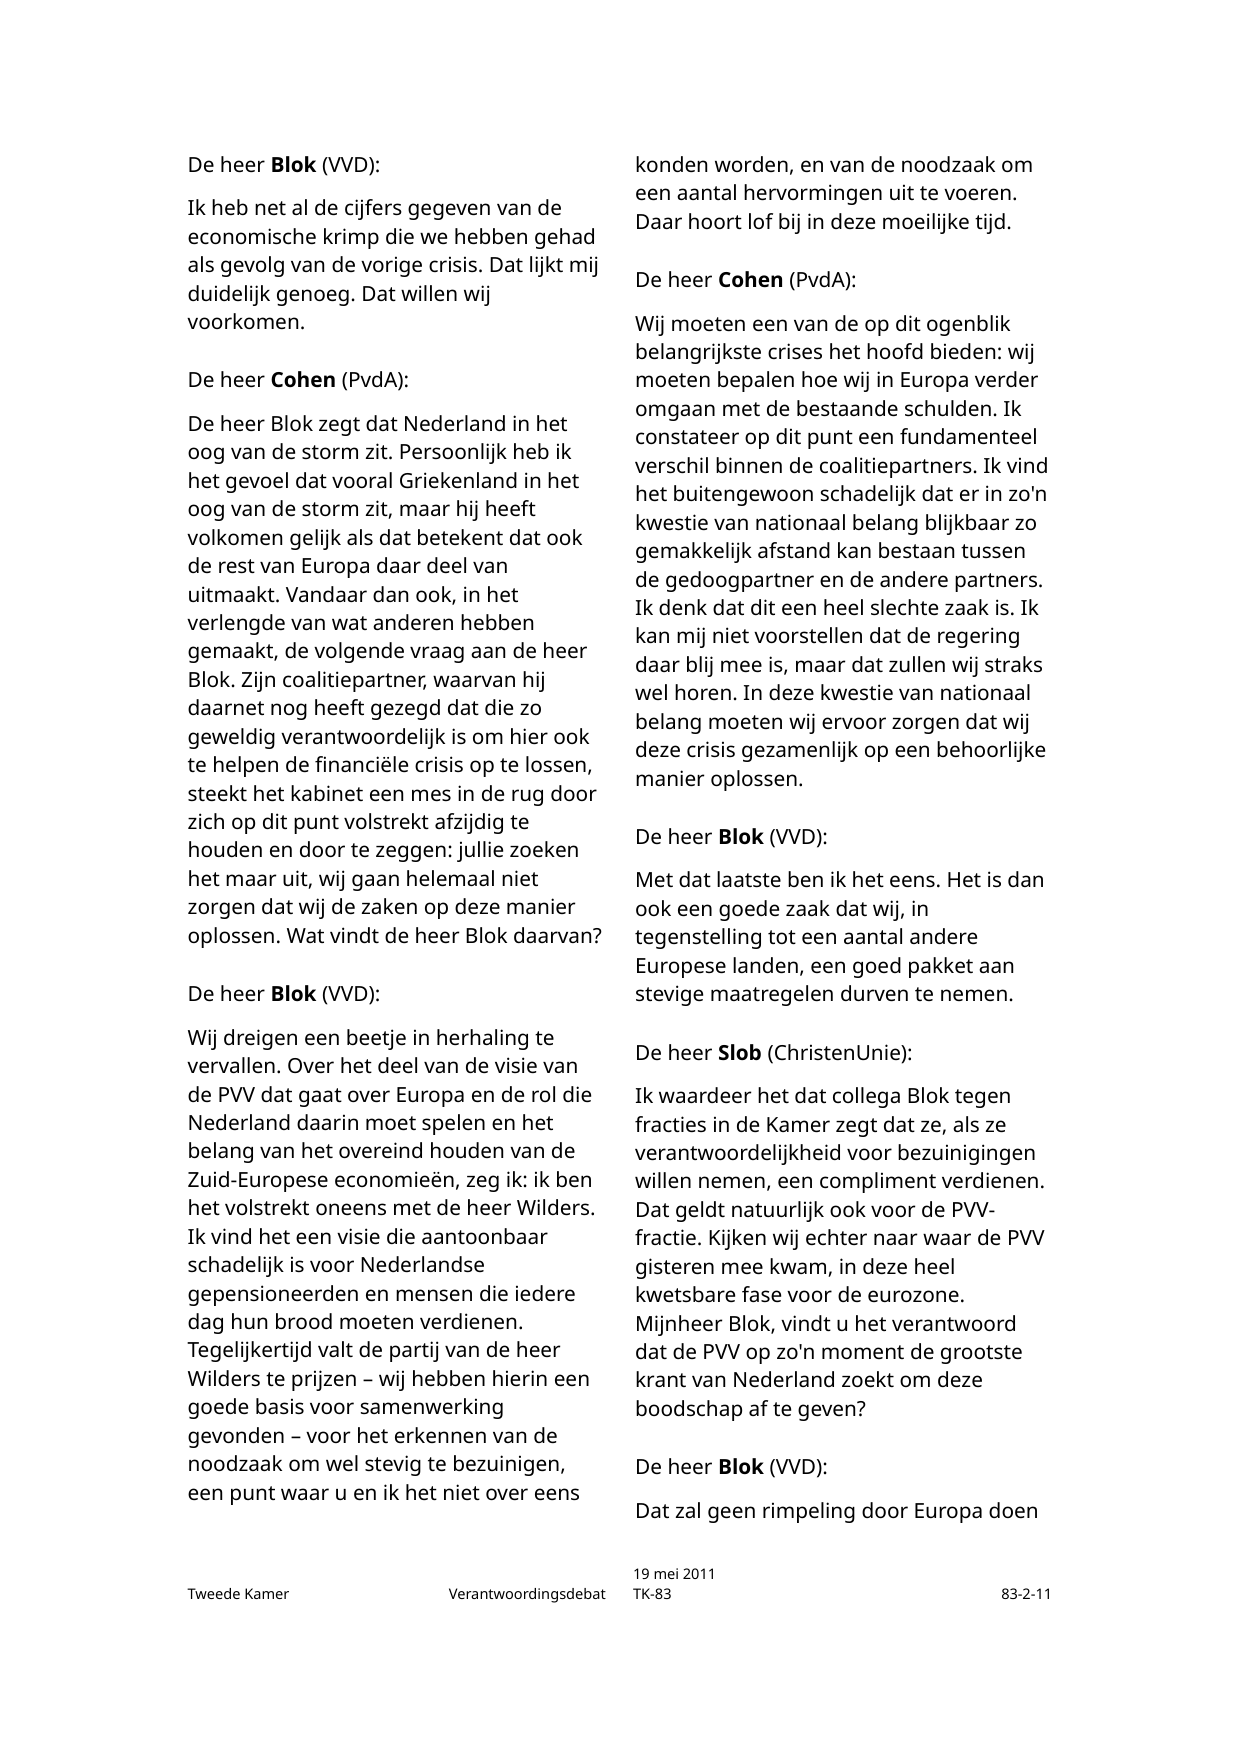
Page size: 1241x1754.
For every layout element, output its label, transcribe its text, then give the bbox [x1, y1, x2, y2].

text Ik heb net al de cijfers gegeven van de economische krimp die we hebben gehad als gevolg van de vorige crisis. Dat lijkt mij duidelijk genoeg. Dat willen wij voorkomen. [187, 193, 605, 336]
text Dat zal geen rimpeling door Europa doen [635, 1496, 1053, 1524]
text Wij dreigen een beetje in herhaling te vervallen. Over het deel van de visie van de PVV dat gaat over Europa en de rol die Nederland daarin moet spelen en het belang van het overeind houden van de Zuid-Europese economieën, zeg ik: ik ben het volstrekt oneens met de heer Wilders. Ik vind het een visie die aantoonbaar schadelijk is voor Nederlandse gepensioneerden en mensen die iedere dag hun brood moeten verdienen. Tegelijkertijd valt de partij van de heer Wilders te prijzen – wij hebben hierin een goede basis voor samenwerking gevonden – voor het erkennen van de noodzaak om wel stevig te bezuinigen, een punt waar u en ik het niet over eens [187, 1023, 605, 1506]
text De heer Slob (ChristenUnie): [635, 1038, 1053, 1066]
text De heer Blok zegt dat Nederland in het oog van de storm zit. Persoonlijk heb ik het gevoel dat vooral Griekenland in het oog van de storm zit, maar hij heeft volkomen gelijk als dat betekent dat ook de rest van Europa daar deel van uitmaakt. Vandaar dan ook, in het verlengde van wat anderen hebben gemaakt, de volgende vraag aan de heer Blok. Zijn coalitiepartner, waarvan hij daarnet nog heeft gezegd dat die zo geweldig verantwoordelijk is om hier ook te helpen de financiële crisis op te lossen, steekt het kabinet een mes in de rug door zich op dit punt volstrekt afzijdig te houden en door te zeggen: jullie zoeken het maar uit, wij gaan helemaal niet zorgen dat wij de zaken op deze manier oplossen. Wat vindt de heer Blok daarvan? [187, 409, 605, 949]
text Ik waardeer het dat collega Blok tegen fracties in de Kamer zegt dat ze, als ze verantwoordelijkheid voor bezuinigingen willen nemen, een compliment verdienen. Dat geldt natuurlijk ook voor de PVV-fractie. Kijken wij echter naar waar de PVV gisteren mee kwam, in deze heel kwetsbare fase voor de eurozone. Mijnheer Blok, vindt u het verantwoord dat de PVV op zo'n moment de grootste krant van Nederland zoekt om deze boodschap af te geven? [635, 1081, 1053, 1422]
text Met dat laatste ben ik het eens. Het is dan ook een goede zaak dat wij, in tegenstelling tot een aantal andere Europese landen, een goed pakket aan stevige maatregelen durven te nemen. [635, 866, 1053, 1008]
text konden worden, en van de noodzaak om een aantal hervormingen uit te voeren. Daar hoort lof bij in deze moeilijke tijd. [635, 150, 1053, 235]
text Wij moeten een van de op dit ogenblik belangrijkste crises het hoofd bieden: wij moeten bepalen hoe wij in Europa verder omgaan met de bestaande schulden. Ik constateer op dit punt een fundamenteel verschil binnen de coalitiepartners. Ik vind het buitengewoon schadelijk dat er in zo'n kwestie van nationaal belang blijkbaar zo gemakkelijk afstand kan bestaan tussen de gedoogpartner en de andere partners. Ik denk dat dit een heel slechte zaak is. Ik kan mij niet voorstellen dat de regering daar blij mee is, maar dat zullen wij straks wel horen. In deze kwestie van nationaal belang moeten wij ervoor zorgen dat wij deze crisis gezamenlijk op een behoorlijke manier oplossen. [635, 309, 1053, 792]
text De heer Blok (VVD): [187, 150, 605, 178]
text De heer Blok (VVD): [635, 822, 1053, 851]
text De heer Cohen (PvdA): [187, 366, 605, 394]
text De heer Blok (VVD): [187, 979, 605, 1008]
text De heer Blok (VVD): [635, 1452, 1053, 1481]
text De heer Cohen (PvdA): [635, 265, 1053, 294]
